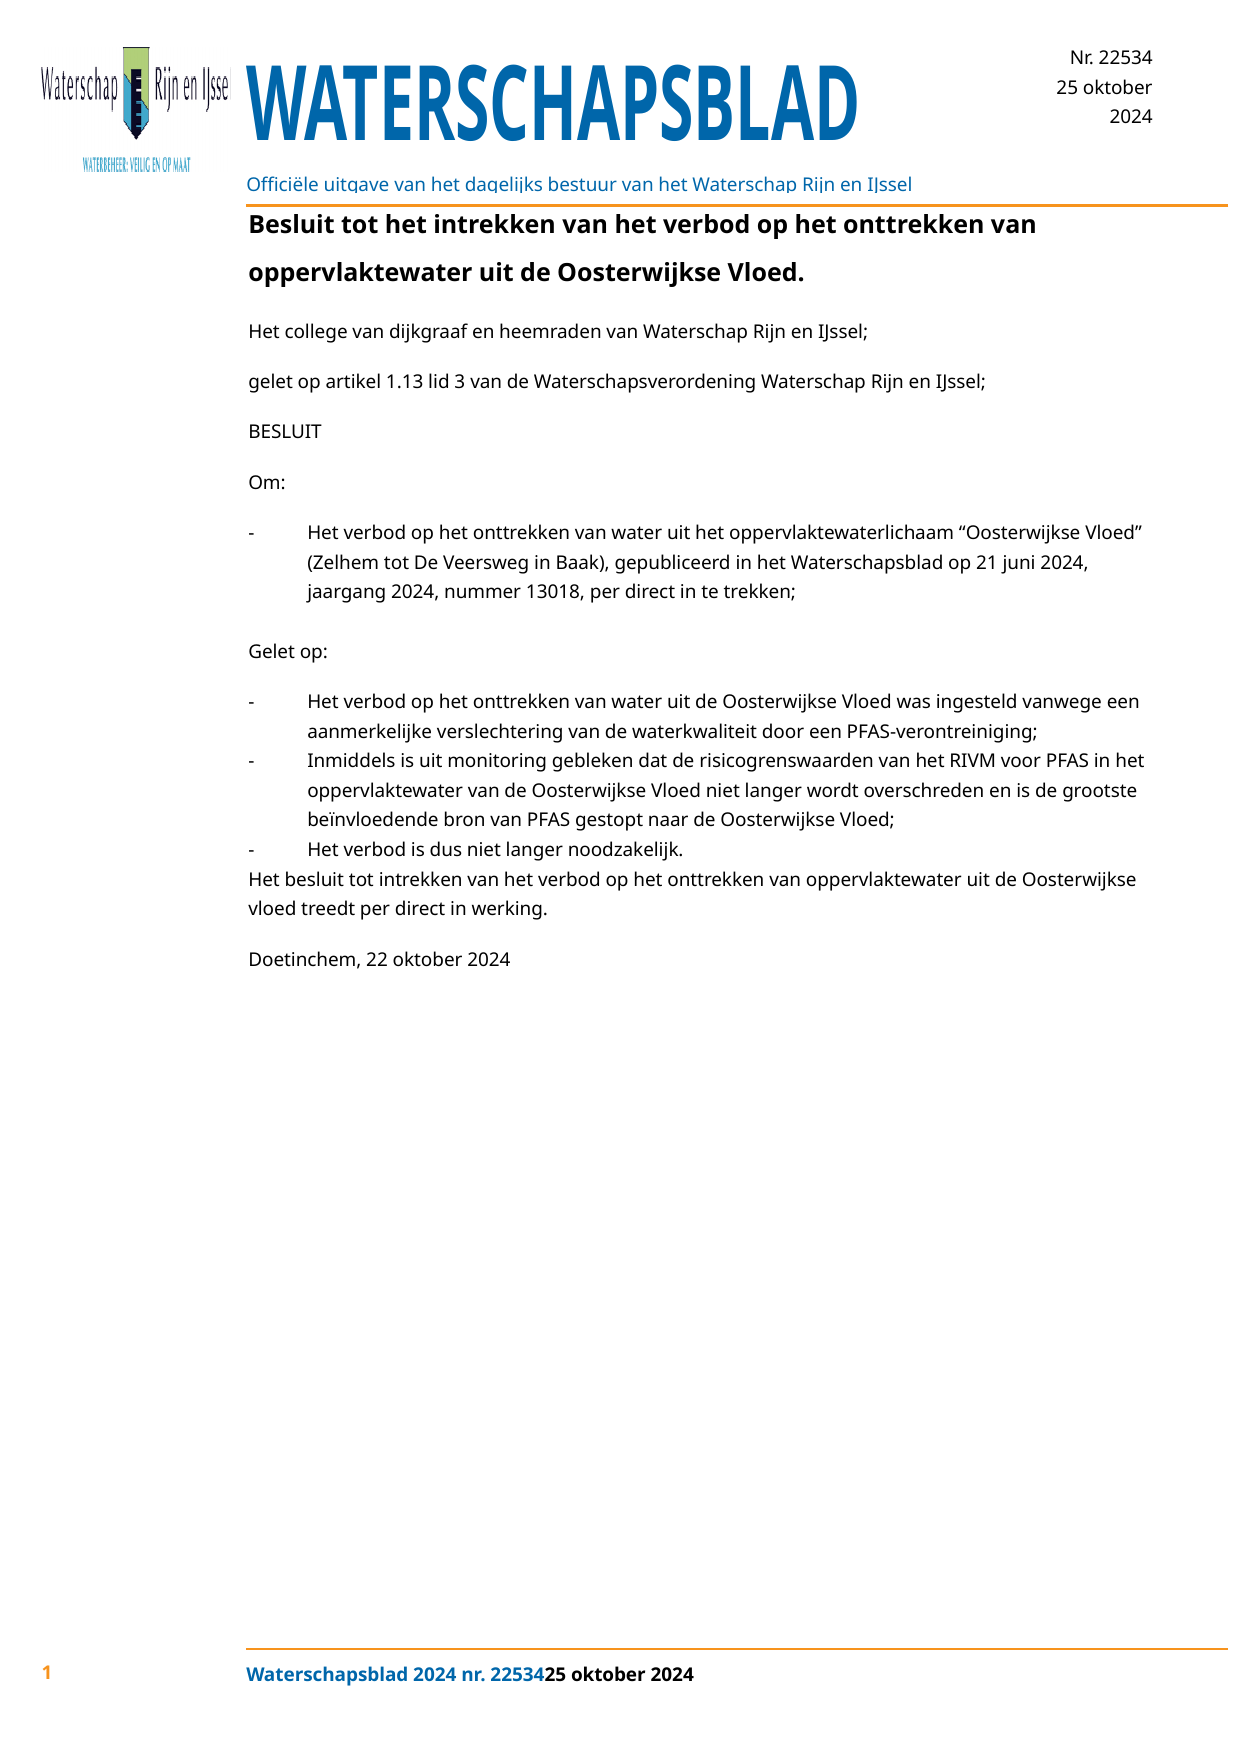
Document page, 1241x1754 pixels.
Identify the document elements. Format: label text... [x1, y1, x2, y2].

list Het verbod op het onttrekken van water uit de Oosterwijkse Vloed was ingesteld vanwege een aanmerkelijke verslechtering van de waterkwaliteit door een PFAS-verontreiniging; [248, 688, 1152, 744]
text Besluit tot het intrekken van het verbod op het onttrekken van oppervlaktewater uit de Oosterwijkse Vloed. [248, 207, 1152, 288]
list Het verbod is dus niet langer noodzakelijk. [248, 836, 1152, 862]
picture [41, 47, 231, 172]
text gelet op artikel 1.13 lid 3 van de Waterschapsverordening Waterschap Rijn en IJssel; [248, 368, 1152, 394]
list Het verbod op het onttrekken van water uit het oppervlaktewaterlichaam “Oosterwijkse Vloed” (Zelhem tot De Veersweg in Baak), gepubliceerd in het Waterschapsblad op 21 juni 2024, jaargang 2024, nummer 13018, per direct in te trekken; [248, 519, 1152, 604]
list Inmiddels is uit monitoring gebleken dat de risicogrenswaarden van het RIVM voor PFAS in het oppervlaktewater van de Oosterwijkse Vloed niet langer wordt overschreden en is de grootste beïnvloedende bron van PFAS gestopt naar de Oosterwijkse Vloed; [248, 747, 1152, 832]
text Het besluit tot intrekken van het verbod op het onttrekken van oppervlaktewater uit de Oosterwijkse vloed treedt per direct in werking. [248, 866, 1152, 921]
text BESLUIT [248, 419, 1152, 444]
text Het college van dijkgraaf en heemraden van Waterschap Rijn en IJssel; [248, 318, 1152, 344]
text Om: [248, 469, 1152, 495]
text Gelet op: [248, 638, 1152, 664]
text Doetinchem, 22 oktober 2024 [248, 946, 1152, 972]
